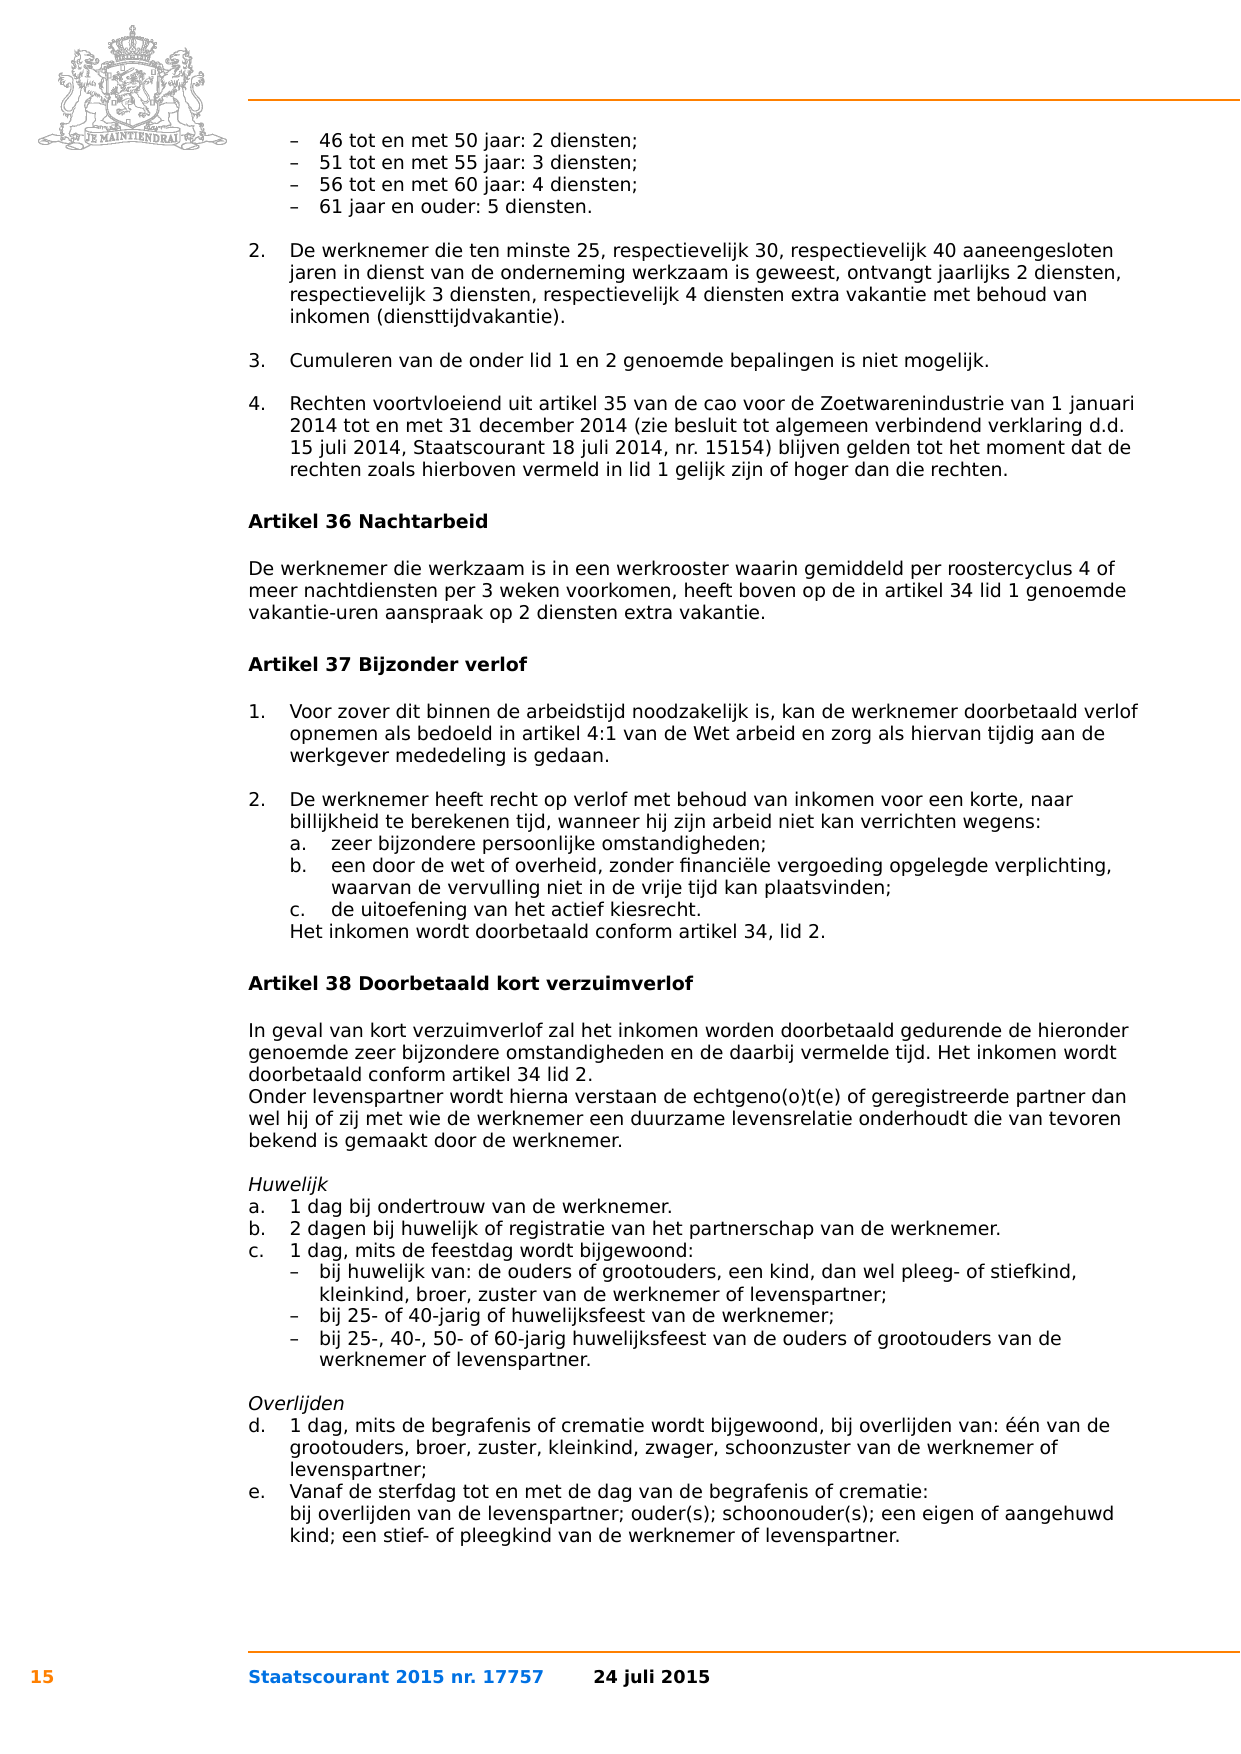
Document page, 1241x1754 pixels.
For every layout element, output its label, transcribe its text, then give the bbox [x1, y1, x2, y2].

text a. zeer bijzondere persoonlijke omstandigheden; [289, 833, 1163, 855]
picture [38, 25, 227, 150]
subtitle Overlijden [248, 1393, 1163, 1415]
text – 46 tot en met 50 jaar: 2 diensten; [289, 130, 1163, 152]
subtitle Artikel 36 Nachtarbeid [248, 511, 1163, 533]
text Onder levenspartner wordt hierna verstaan de echtgeno(o)t(e) of geregistreerde partner dan wel hij of zij met wie de werknemer een duurzame levensrelatie onderhoudt die van tevoren bekend is gemaakt door de werknemer. [248, 1086, 1163, 1152]
text – 61 jaar en ouder: 5 diensten. [289, 196, 1163, 218]
subtitle Artikel 38 Doorbetaald kort verzuimverlof [248, 973, 1163, 995]
text – 51 tot en met 55 jaar: 3 diensten; [289, 152, 1163, 174]
text b. een door de wet of overheid, zonder financiële vergoeding opgelegde verplichting, waarvan de vervulling niet in de vrije tijd kan plaatsvinden; [289, 855, 1163, 899]
text c. de uitoefening van het actief kiesrecht. [289, 899, 1163, 921]
text d. 1 dag, mits de begrafenis of crematie wordt bijgewoond, bij overlijden van: één van de grootouders, broer, zuster, kleinkind, zwager, schoonzuster van de werknemer of levenspartner; [248, 1415, 1163, 1481]
text 2. De werknemer heeft recht op verlof met behoud van inkomen voor een korte, naar billijkheid te berekenen tijd, wanneer hij zijn arbeid niet kan verrichten wegens: [248, 789, 1163, 833]
text 1. Voor zover dit binnen de arbeidstijd noodzakelijk is, kan de werknemer doorbetaald verlof opnemen als bedoeld in artikel 4:1 van de Wet arbeid en zorg als hiervan tijdig aan de werkgever mededeling is gedaan. [248, 701, 1163, 767]
text e. Vanaf de sterfdag tot en met de dag van de begrafenis of crematie: [248, 1481, 1163, 1503]
text De werknemer die werkzaam is in een werkrooster waarin gemiddeld per roostercyclus 4 of meer nachtdiensten per 3 weken voorkomen, heeft boven op de in artikel 34 lid 1 genoemde vakantie-uren aanspraak op 2 diensten extra vakantie. [248, 558, 1163, 624]
text bij overlijden van de levenspartner; ouder(s); schoonouder(s); een eigen of aangehuwd kind; een stief- of pleegkind van de werknemer of levenspartner. [289, 1503, 1163, 1547]
text Het inkomen wordt doorbetaald conform artikel 34, lid 2. [289, 921, 1163, 943]
subtitle Artikel 37 Bijzonder verlof [248, 654, 1163, 676]
subtitle Huwelijk [248, 1173, 1163, 1196]
text 3. Cumuleren van de onder lid 1 en 2 genoemde bepalingen is niet mogelijk. [248, 349, 1163, 371]
text c. 1 dag, mits de feestdag wordt bijgewoond: [248, 1239, 1163, 1261]
text 4. Rechten voortvloeiend uit artikel 35 van de cao voor de Zoetwarenindustrie van 1 januari 2014 tot en met 31 december 2014 (zie besluit tot algemeen verbindend verklaring d.d. 15 juli 2014, Staatscourant 18 juli 2014, nr. 15154) blijven gelden tot het moment dat de rechten zoals hierboven vermeld in lid 1 gelijk zijn of hoger dan die rechten. [248, 393, 1163, 481]
text In geval van kort verzuimverlof zal het inkomen worden doorbetaald gedurende de hieronder genoemde zeer bijzondere omstandigheden en de daarbij vermelde tijd. Het inkomen wordt doorbetaald conform artikel 34 lid 2. [248, 1020, 1163, 1086]
text – 56 tot en met 60 jaar: 4 diensten; [289, 174, 1163, 196]
text a. 1 dag bij ondertrouw van de werknemer. [248, 1196, 1163, 1217]
text 2. De werknemer die ten minste 25, respectievelijk 30, respectievelijk 40 aaneengesloten jaren in dienst van de onderneming werkzaam is geweest, ontvangt jaarlijks 2 diensten, respectievelijk 3 diensten, respectievelijk 4 diensten extra vakantie met behoud van inkomen (diensttijdvakantie). [248, 240, 1163, 328]
text – bij 25-, 40-, 50- of 60-jarig huwelijksfeest van de ouders of grootouders van de werknemer of levenspartner. [289, 1327, 1163, 1371]
text – bij 25- of 40-jarig of huwelijksfeest van de werknemer; [289, 1305, 1163, 1327]
text b. 2 dagen bij huwelijk of registratie van het partnerschap van de werknemer. [248, 1217, 1163, 1239]
text – bij huwelijk van: de ouders of grootouders, een kind, dan wel pleeg- of stiefkind, kleinkind, broer, zuster van de werknemer of levenspartner; [289, 1261, 1163, 1305]
